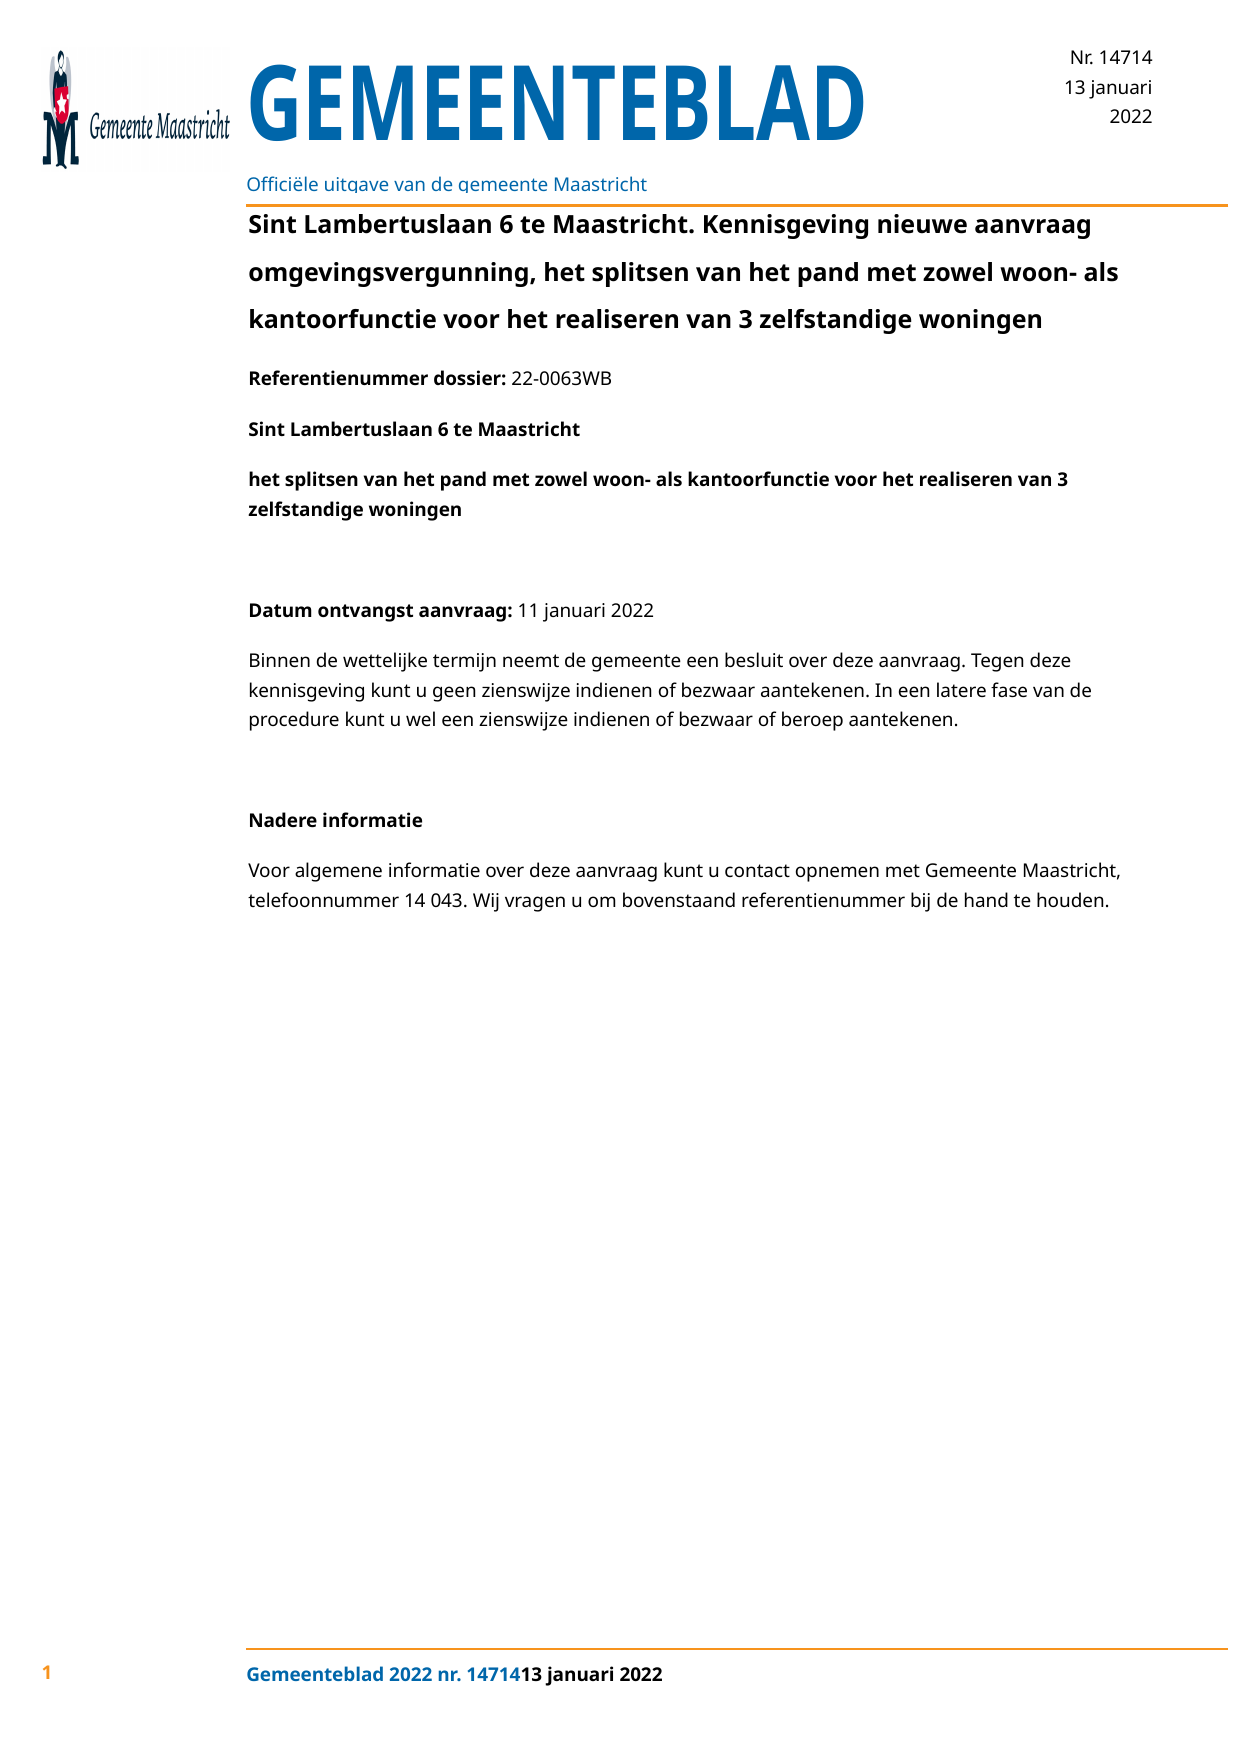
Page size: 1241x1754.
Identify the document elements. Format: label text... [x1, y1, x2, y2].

text het splitsen van het pand met zowel woon- als kantoorfunctie voor het realiseren van 3 zelfstandige woningen [248, 466, 1152, 522]
text Referentienummer dossier: 22-0063WB [248, 366, 1152, 391]
text Sint Lambertuslaan 6 te Maastricht [248, 416, 1152, 442]
text Sint Lambertuslaan 6 te Maastricht. Kennisgeving nieuwe aanvraag omgevingsvergunning, het splitsen van het pand met zowel woon- als kantoorfunctie voor het realiseren van 3 zelfstandige woningen [248, 207, 1152, 336]
text Voor algemene informatie over deze aanvraag kunt u contact opnemen met Gemeente Maastricht, telefoonnummer 14 043. Wij vragen u om bovenstaand referentienummer bij de hand te houden. [248, 858, 1152, 913]
text Binnen de wettelijke termijn neemt de gemeente een besluit over deze aanvraag. Tegen deze kennisgeving kunt u geen zienswijze indienen of bezwaar aantekenen. In een latere fase van de procedure kunt u wel een zienswijze indienen of bezwaar of beroep aantekenen. [248, 647, 1152, 732]
text Datum ontvangst aanvraag: 11 januari 2022 [248, 597, 1152, 622]
text Nadere informatie [248, 807, 1152, 833]
picture [41, 47, 231, 172]
